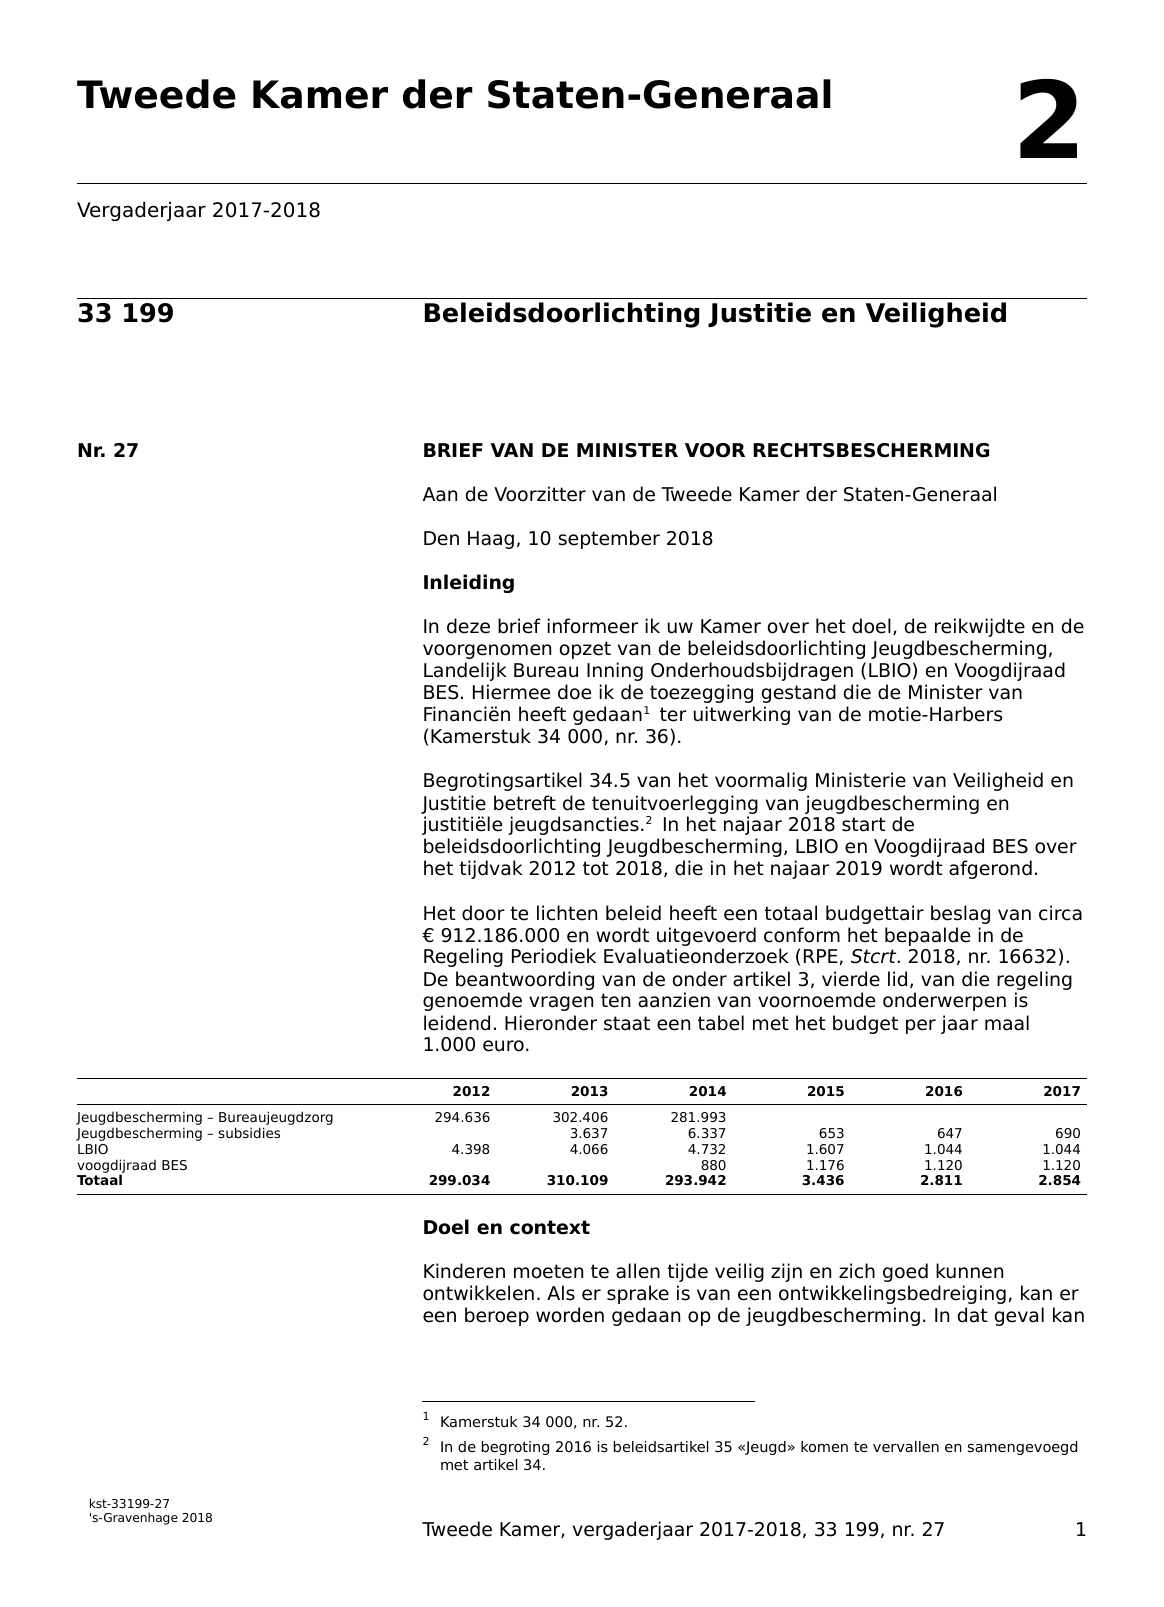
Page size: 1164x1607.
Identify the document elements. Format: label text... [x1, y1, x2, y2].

table_cell 310.109 [496, 1173, 614, 1193]
table_header 2 [886, 59, 1087, 183]
table_cell 1.044 [850, 1142, 968, 1157]
table_cell 302.406 [496, 1105, 614, 1126]
table_cell 2.811 [850, 1173, 968, 1193]
table_cell 281.993 [614, 1105, 732, 1126]
text In deze brief informeer ik uw Kamer over het doel, de reikwijdte en de voorgenomen opzet van de beleidsdoorlichting Jeugdbescherming, Landelijk Bureau Inning Onderhoudsbijdragen (LBIO) en Voogdijraad BES. Hiermee doe ik de toezegging gestand die de Minister van Financiën heeft gedaan ter uitwerking van de motie-Harbers (Kamerstuk 34 000, nr. 36). [422, 616, 1087, 748]
table_cell 3.637 [496, 1126, 614, 1142]
text Den Haag, 10 september 2018 [422, 528, 1087, 550]
table_header Tweede Kamer der Staten-Generaal [77, 59, 886, 183]
table_cell 2.854 [969, 1173, 1087, 1193]
table_header 2016 [850, 1079, 968, 1104]
table_cell 647 [850, 1126, 968, 1142]
subtitle Doel en context [422, 1217, 1087, 1239]
table_cell Vergaderjaar 2017-2018 [77, 184, 1087, 298]
table_header 2014 [614, 1079, 732, 1104]
table_cell Totaal [77, 1173, 378, 1193]
subtitle Inleiding [422, 572, 1087, 594]
table_cell 880 [614, 1157, 732, 1173]
table_cell [378, 1126, 496, 1142]
table_cell 1.607 [732, 1142, 850, 1157]
table_cell 1.176 [732, 1157, 850, 1173]
table_header 2013 [496, 1079, 614, 1104]
subtitle Nr. 27 BRIEF VAN DE MINISTER VOOR RECHTSBESCHERMING [77, 440, 1087, 462]
text In de begroting 2016 is beleidsartikel 35 «Jeugd» komen te vervallen en samengevoegd met artikel 34. [422, 1435, 1087, 1474]
text Begrotingsartikel 34.5 van het voormalig Ministerie van Veiligheid en Justitie betreft de tenuitvoerlegging van jeugdbescherming en justitiële jeugdsancties. In het najaar 2018 start de beleidsdoorlichting Jeugdbescherming, LBIO en Voogdijraad BES over het tijdvak 2012 tot 2018, die in het najaar 2019 wordt afgerond. [422, 770, 1087, 880]
table_cell [850, 1105, 968, 1126]
table_cell [378, 1157, 496, 1173]
table_cell 690 [969, 1126, 1087, 1142]
table_cell [496, 1157, 614, 1173]
table_cell Jeugdbescherming – Bureaujeugdzorg [77, 1105, 378, 1126]
table_header [77, 1079, 378, 1104]
table_cell 4.732 [614, 1142, 732, 1157]
table_cell 1.044 [969, 1142, 1087, 1157]
table_cell 3.436 [732, 1173, 850, 1193]
table_cell 293.942 [614, 1173, 732, 1193]
table_header 2015 [732, 1079, 850, 1104]
table_cell 653 [732, 1126, 850, 1142]
text Het door te lichten beleid heeft een totaal budgettair beslag van circa [422, 902, 1087, 924]
text kst-33199-27 [88, 1497, 323, 1511]
subtitle 33 199 Beleidsdoorlichting Justitie en Veiligheid [77, 299, 1087, 329]
table_cell 6.337 [614, 1126, 732, 1142]
table_cell 1.120 [969, 1157, 1087, 1173]
table_cell 299.034 [378, 1173, 496, 1193]
table_header 2017 [969, 1079, 1087, 1104]
table_cell Jeugdbescherming – subsidies [77, 1126, 378, 1142]
text Kamerstuk 34 000, nr. 52. [422, 1410, 1087, 1432]
table_cell 294.636 [378, 1105, 496, 1126]
text Aan de Voorzitter van de Tweede Kamer der Staten-Generaal [422, 484, 1087, 506]
text Kinderen moeten te allen tijde veilig zijn en zich goed kunnen ontwikkelen. Als er sprake is van een ontwikkelingsbedreiging, kan er een beroep worden gedaan op de jeugdbescherming. In dat geval kan [422, 1261, 1087, 1327]
table_cell [732, 1105, 850, 1126]
table_cell voogdijraad BES [77, 1157, 378, 1173]
table_header 2012 [378, 1079, 496, 1104]
table_cell 4.398 [378, 1142, 496, 1157]
text € 912.186.000 en wordt uitgevoerd conform het bepaalde in de Regeling Periodiek Evaluatieonderzoek (RPE, Stcrt. 2018, nr. 16632). De beantwoording van de onder artikel 3, vierde lid, van die regeling genoemde vragen ten aanzien van voornoemde onderwerpen is leidend. Hieronder staat een tabel met het budget per jaar maal 1.000 euro. [422, 924, 1087, 1056]
table_cell LBIO [77, 1142, 378, 1157]
table_cell 1.120 [850, 1157, 968, 1173]
table_cell [969, 1105, 1087, 1126]
text 's-Gravenhage 2018 [88, 1511, 323, 1525]
table_cell 4.066 [496, 1142, 614, 1157]
